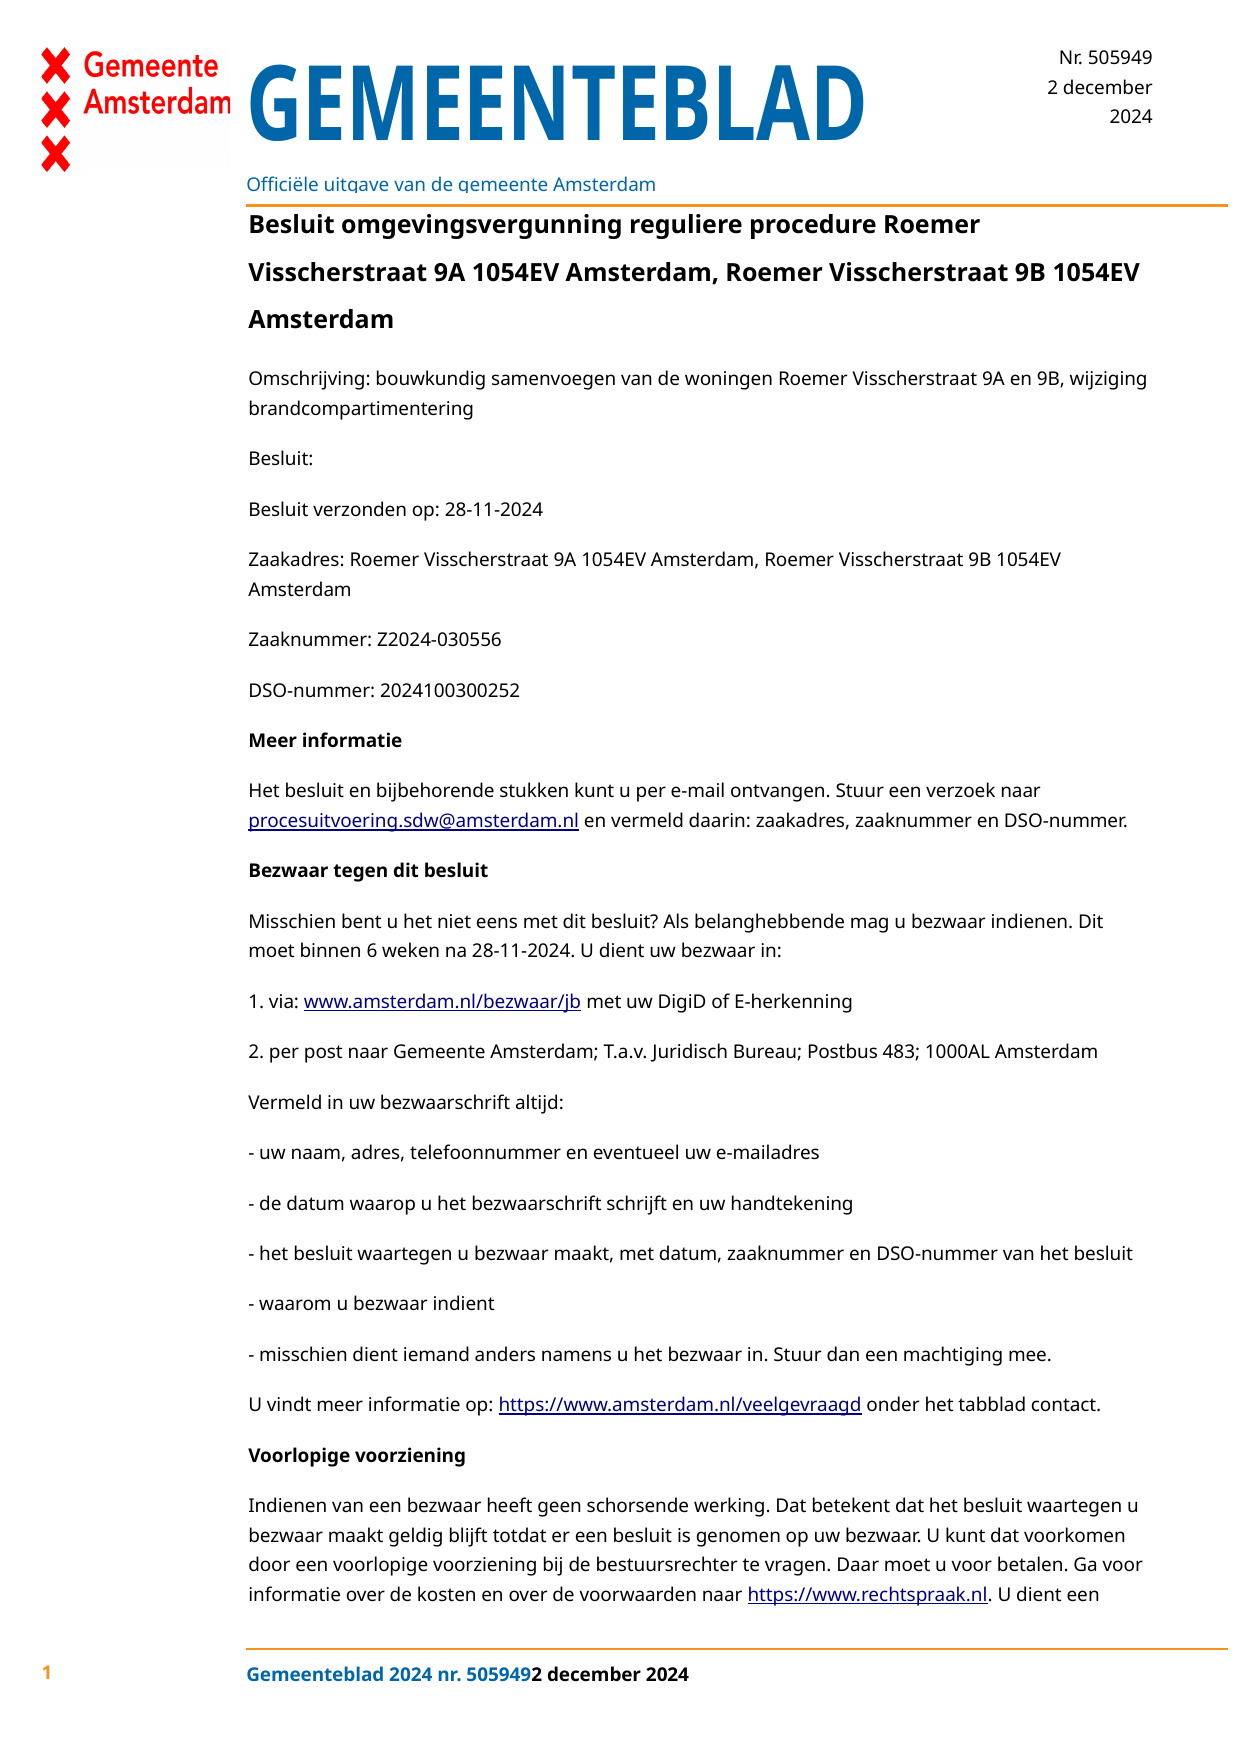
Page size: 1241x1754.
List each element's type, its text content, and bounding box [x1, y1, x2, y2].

text Indienen van een bezwaar heeft geen schorsende werking. Dat betekent dat het besluit waartegen u bezwaar maakt geldig blijft totdat er een besluit is genomen op uw bezwaar. U kunt dat voorkomen door een voorlopige voorziening bij de bestuursrechter te vragen. Daar moet u voor betalen. Ga voor informatie over de kosten en over de voorwaarden naar https://www.rechtspraak.nl. U dient een [248, 1492, 1152, 1607]
text - uw naam, adres, telefoonnummer en eventueel uw e-mailadres [248, 1139, 1152, 1165]
text Zaaknummer: Z2024-030556 [248, 626, 1152, 652]
text Misschien bent u het niet eens met dit besluit? Als belanghebbende mag u bezwaar indienen. Dit moet binnen 6 weken na 28-11-2024. U dient uw bezwaar in: [248, 908, 1152, 963]
text - het besluit waartegen u bezwaar maakt, met datum, zaaknummer en DSO-nummer van het besluit [248, 1240, 1152, 1266]
text Voorlopige voorziening [248, 1442, 1152, 1467]
text Besluit omgevingsvergunning reguliere procedure Roemer Visscherstraat 9A 1054EV Amsterdam, Roemer Visscherstraat 9B 1054EV Amsterdam [248, 207, 1152, 336]
text - misschien dient iemand anders namens u het bezwaar in. Stuur dan een machtiging mee. [248, 1341, 1152, 1367]
text Besluit: [248, 446, 1152, 471]
text 1. via: www.amsterdam.nl/bezwaar/jb met uw DigiD of E-herkenning [248, 988, 1152, 1014]
text Het besluit en bijbehorende stukken kunt u per e-mail ontvangen. Stuur een verzoek naar procesuitvoering.sdw@amsterdam.nl en vermeld daarin: zaakadres, zaaknummer en DSO-nummer. [248, 778, 1152, 833]
text Vermeld in uw bezwaarschrift altijd: [248, 1089, 1152, 1114]
picture [41, 47, 231, 172]
text - de datum waarop u het bezwaarschrift schrijft en uw handtekening [248, 1190, 1152, 1215]
text Omschrijving: bouwkundig samenvoegen van de woningen Roemer Visscherstraat 9A en 9B, wijziging brandcompartimentering [248, 366, 1152, 421]
text - waarom u bezwaar indient [248, 1291, 1152, 1316]
text Meer informatie [248, 727, 1152, 753]
text Zaakadres: Roemer Visscherstraat 9A 1054EV Amsterdam, Roemer Visscherstraat 9B 1054EV Amsterdam [248, 546, 1152, 602]
text U vindt meer informatie op: https://www.amsterdam.nl/veelgevraagd onder het tabblad contact. [248, 1391, 1152, 1417]
text Bezwaar tegen dit besluit [248, 858, 1152, 883]
text 2. per post naar Gemeente Amsterdam; T.a.v. Juridisch Bureau; Postbus 483; 1000AL Amsterdam [248, 1038, 1152, 1064]
text DSO-nummer: 2024100300252 [248, 677, 1152, 702]
text Besluit verzonden op: 28-11-2024 [248, 496, 1152, 522]
